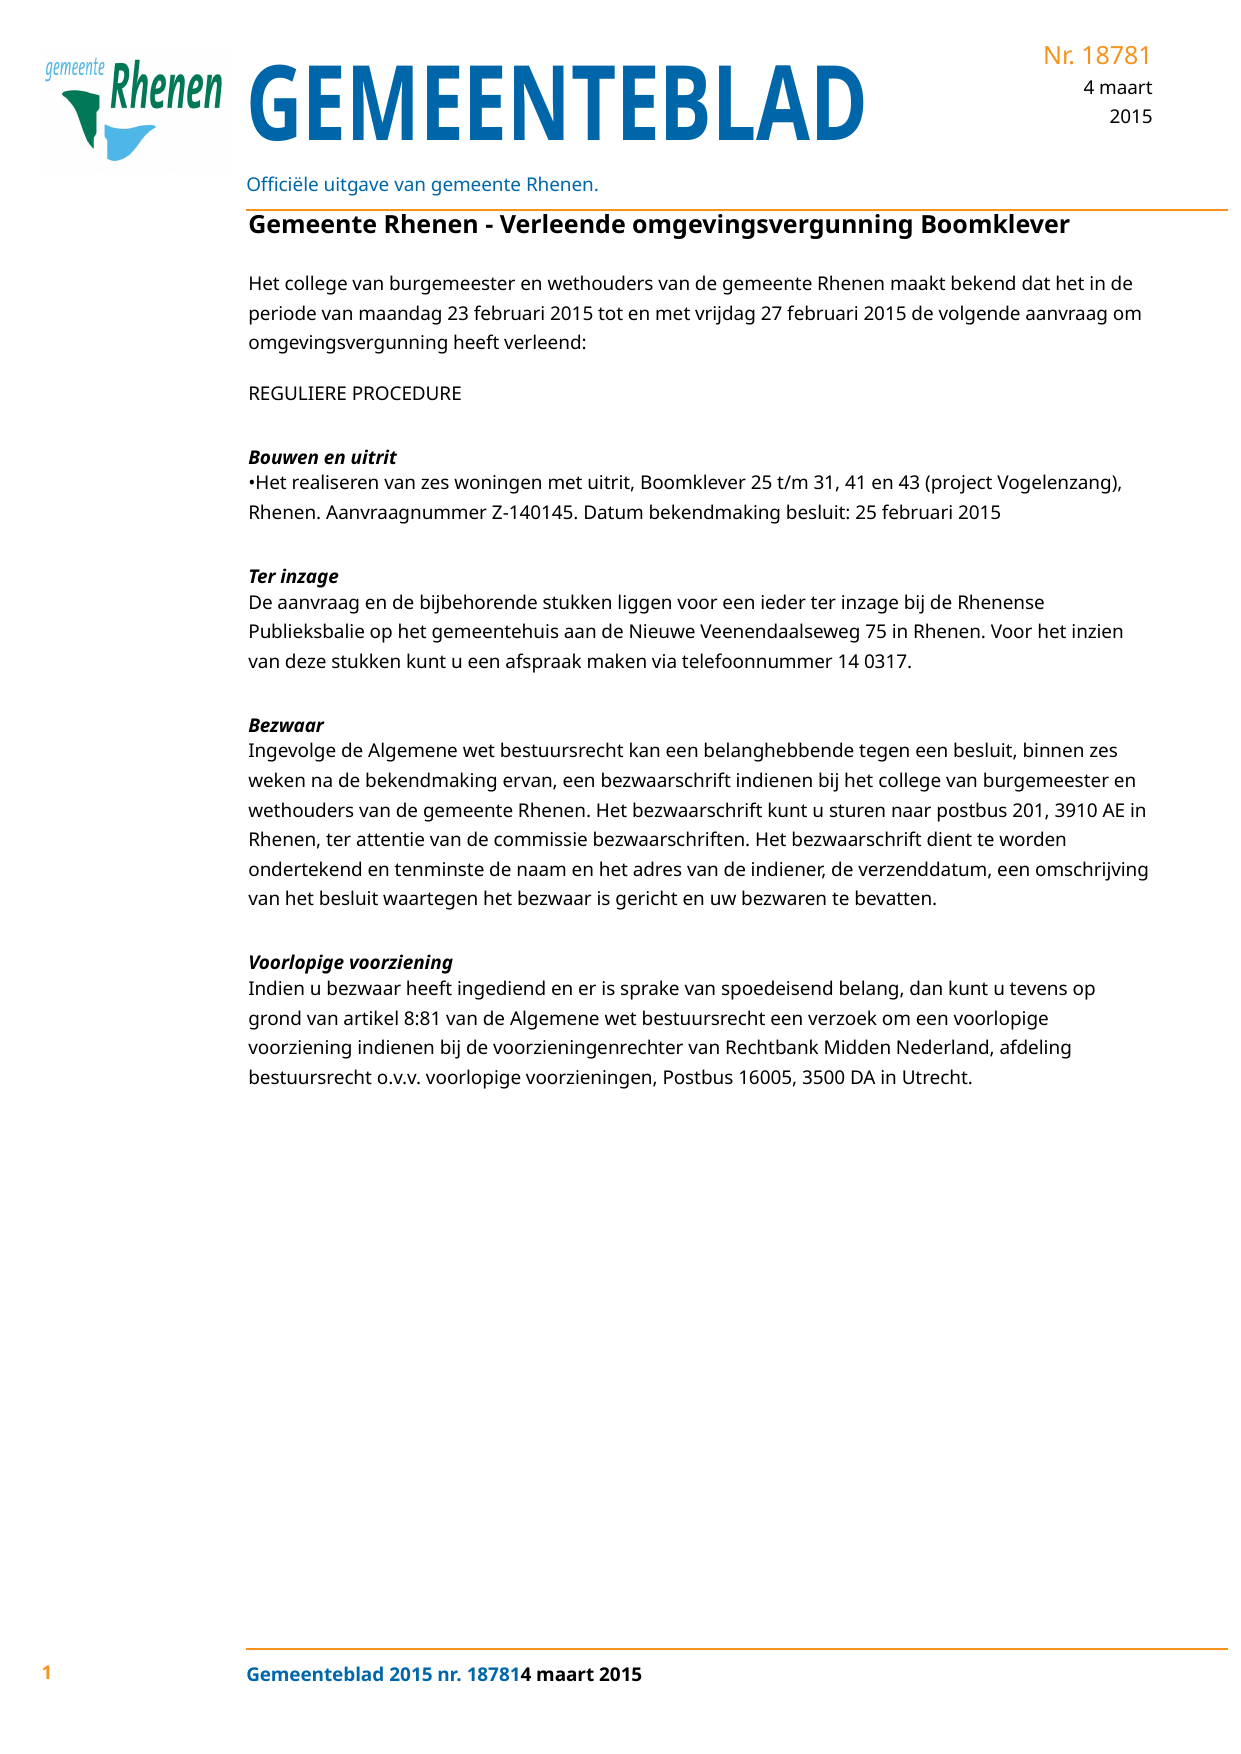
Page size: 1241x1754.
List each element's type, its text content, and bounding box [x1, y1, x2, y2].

text •Het realiseren van zes woningen met uitrit, Boomklever 25 t/m 31, 41 en 43 (project Vogelenzang), Rhenen. Aanvraagnummer Z-140145. Datum bekendmaking besluit: 25 februari 2015 [248, 469, 1152, 525]
text REGULIERE PROCEDURE [248, 380, 1152, 406]
text Gemeente Rhenen - Verleende omgevingsvergunning Boomklever [248, 211, 1152, 241]
text Ingevolge de Algemene wet bestuursrecht kan een belanghebbende tegen een besluit, binnen zes weken na de bekendmaking ervan, een bezwaarschrift indienen bij het college van burgemeester en wethouders van de gemeente Rhenen. Het bezwaarschrift kunt u sturen naar postbus 201, 3910 AE in Rhenen, ter attentie van de commissie bezwaarschriften. Het bezwaarschrift dient te worden ondertekend en tenminste de naam en het adres van de indiener, de verzenddatum, een omschrijving van het besluit waartegen het bezwaar is gericht en uw bezwaren te bevatten. [248, 738, 1152, 911]
text Het college van burgemeester en wethouders van de gemeente Rhenen maakt bekend dat het in de periode van maandag 23 februari 2015 tot en met vrijdag 27 februari 2015 de volgende aanvraag om omgevingsvergunning heeft verleend: [248, 270, 1152, 355]
text Bezwaar [248, 712, 1152, 738]
text Indien u bezwaar heeft ingediend en er is sprake van spoedeisend belang, dan kunt u tevens op grond van artikel 8:81 van de Algemene wet bestuursrecht een verzoek om een voorlopige voorziening indienen bij de voorzieningenrechter van Rechtbank Midden Nederland, afdeling bestuursrecht o.v.v. voorlopige voorzieningen, Postbus 16005, 3500 DA in Utrecht. [248, 975, 1152, 1090]
text Bouwen en uitrit [248, 444, 1152, 469]
text Ter inzage [248, 563, 1152, 589]
text De aanvraag en de bijbehorende stukken liggen voor een ieder ter inzage bij de Rhenense Publieksbalie op het gemeentehuis aan de Nieuwe Veenendaalseweg 75 in Rhenen. Voor het inzien van deze stukken kunt u een afspraak maken via telefoonnummer 14 0317. [248, 589, 1152, 674]
picture [41, 47, 231, 172]
text Voorlopige voorziening [248, 949, 1152, 975]
